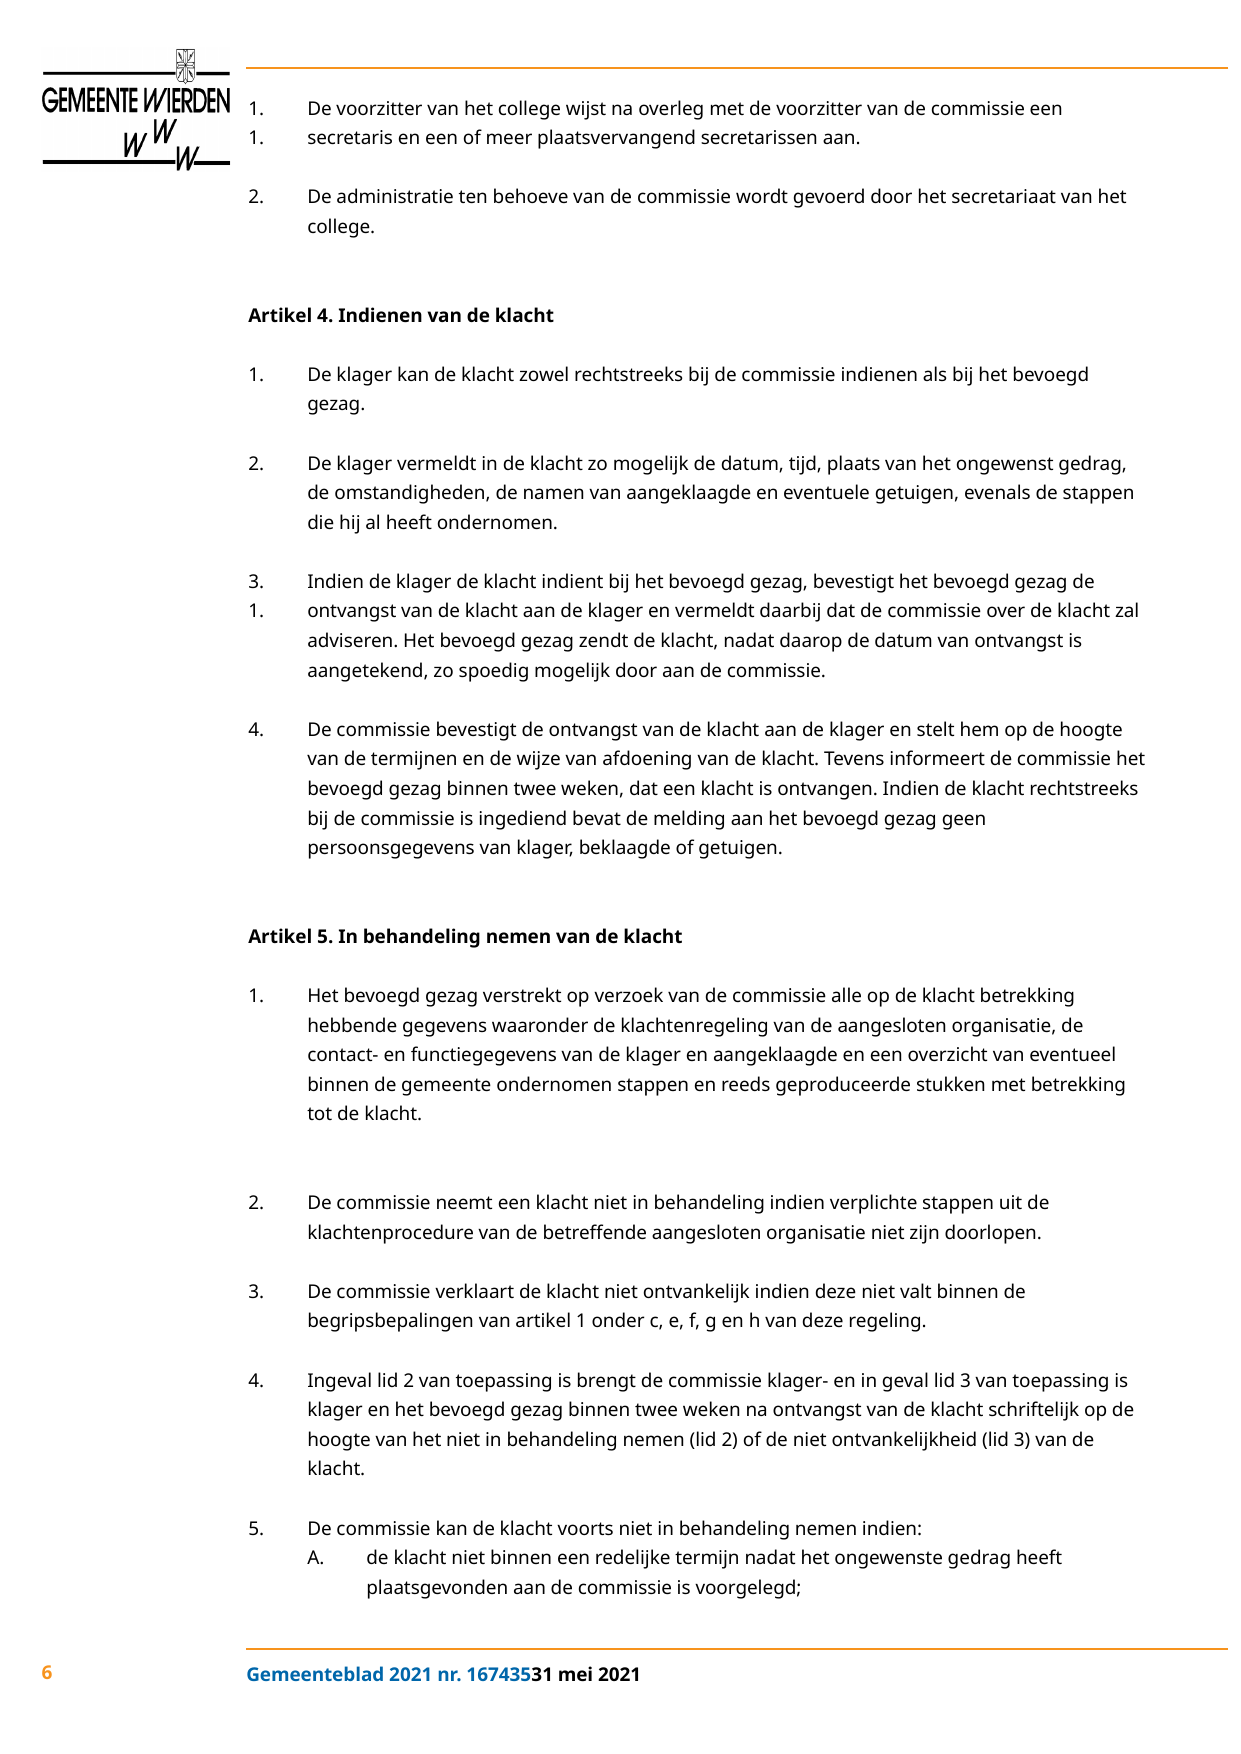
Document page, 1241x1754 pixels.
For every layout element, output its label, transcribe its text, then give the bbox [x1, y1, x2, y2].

list De commissie neemt een klacht niet in behandeling indien verplichte stappen uit de klachtenprocedure van de betreffende aangesloten organisatie niet zijn doorlopen. [248, 1189, 1152, 1245]
list De commissie bevestigt de ontvangst van de klacht aan de klager en stelt hem op de hoogte van de termijnen en de wijze van afdoening van de klacht. Tevens informeert de commissie het bevoegd gezag binnen twee weken, dat een klacht is ontvangen. Indien de klacht rechtstreeks bij de commissie is ingediend bevat de melding aan het bevoegd gezag geen persoonsgegevens van klager, beklaagde of getuigen. [248, 716, 1152, 860]
text Artikel 4. Indienen van de klacht [248, 302, 1152, 328]
list Indien de klager de klacht indient bij het bevoegd gezag, bevestigt het bevoegd gezag de [248, 568, 1152, 594]
list De administratie ten behoeve van de commissie wordt gevoerd door het secretariaat van het college. [248, 183, 1152, 239]
list Ingeval lid 2 van toepassing is brengt de commissie klager- en in geval lid 3 van toepassing is klager en het bevoegd gezag binnen twee weken na ontvangst van de klacht schriftelijk op de hoogte van het niet in behandeling nemen (lid 2) of de niet ontvankelijkheid (lid 3) van de klacht. [248, 1367, 1152, 1481]
list de klacht niet binnen een redelijke termijn nadat het ongewenste gedrag heeft plaatsgevonden aan de commissie is voorgelegd; [307, 1544, 1152, 1600]
list Het bevoegd gezag verstrekt op verzoek van de commissie alle op de klacht betrekking hebbende gegevens waaronder de klachtenregeling van de aangesloten organisatie, de contact- en functiegegevens van de klager en aangeklaagde en een overzicht van eventueel binnen de gemeente ondernomen stappen en reeds geproduceerde stukken met betrekking tot de klacht. [248, 982, 1152, 1126]
list De commissie kan de klacht voorts niet in behandeling nemen indien: [248, 1515, 1152, 1541]
picture [41, 47, 231, 172]
list De klager kan de klacht zowel rechtstreeks bij de commissie indienen als bij het bevoegd gezag. [248, 361, 1152, 416]
list ontvangst van de klacht aan de klager en vermeldt daarbij dat de commissie over de klacht zal adviseren. Het bevoegd gezag zendt de klacht, nadat daarop de datum van ontvangst is aangetekend, zo spoedig mogelijk door aan de commissie. [248, 598, 1152, 683]
list secretaris en een of meer plaatsvervangend secretarissen aan. [248, 124, 1152, 150]
text Artikel 5. In behandeling nemen van de klacht [248, 923, 1152, 949]
list De voorzitter van het college wijst na overleg met de voorzitter van de commissie een [248, 95, 1152, 121]
list De klager vermeldt in de klacht zo mogelijk de datum, tijd, plaats van het ongewenst gedrag, de omstandigheden, de namen van aangeklaagde en eventuele getuigen, evenals de stappen die hij al heeft ondernomen. [248, 450, 1152, 535]
list De commissie verklaart de klacht niet ontvankelijk indien deze niet valt binnen de begripsbepalingen van artikel 1 onder c, e, f, g en h van deze regeling. [248, 1278, 1152, 1333]
